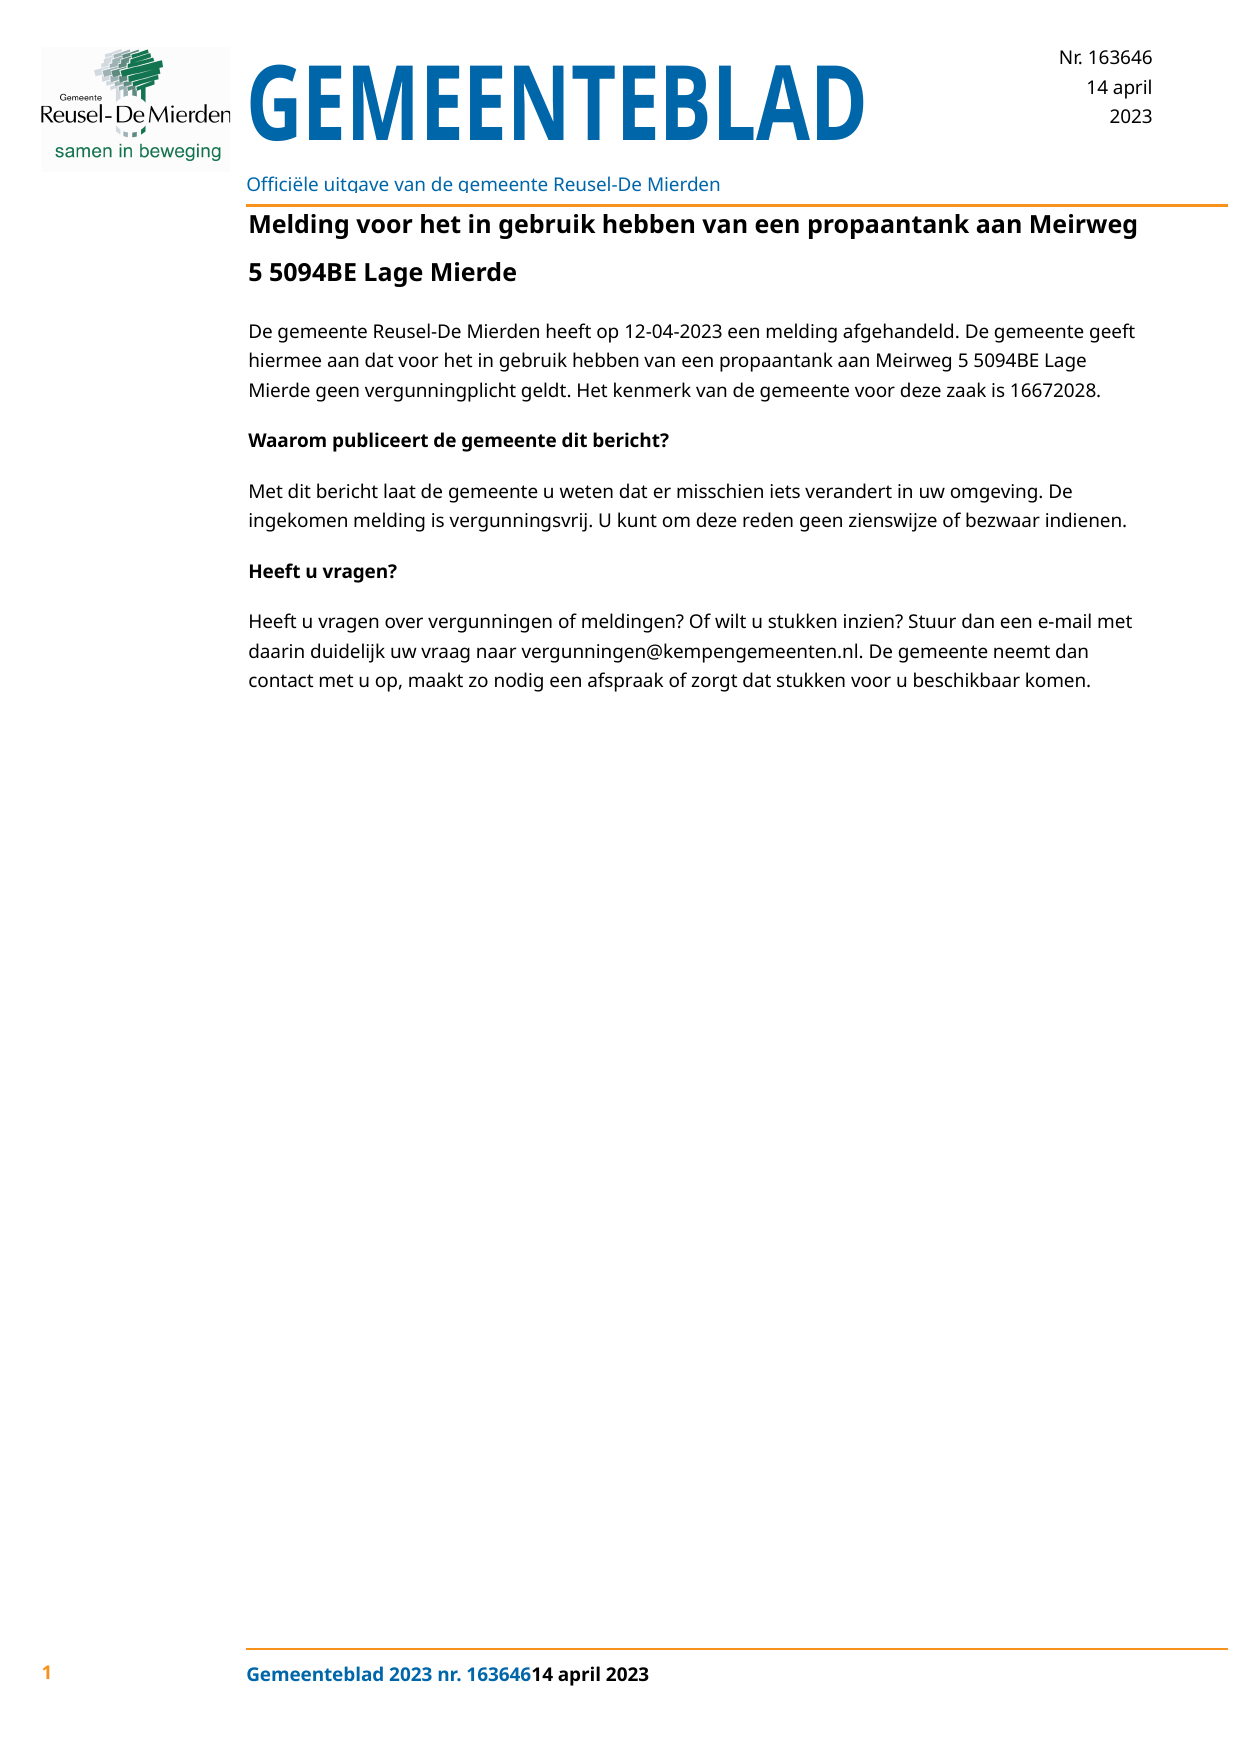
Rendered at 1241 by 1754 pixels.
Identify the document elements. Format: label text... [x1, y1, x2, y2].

text Waarom publiceert de gemeente dit bericht? [248, 427, 1152, 453]
text De gemeente Reusel-De Mierden heeft op 12-04-2023 een melding afgehandeld. De gemeente geeft hiermee aan dat voor het in gebruik hebben van een propaantank aan Meirweg 5 5094BE Lage Mierde geen vergunningplicht geldt. Het kenmerk van de gemeente voor deze zaak is 16672028. [248, 318, 1152, 403]
text Heeft u vragen? [248, 558, 1152, 584]
text Met dit bericht laat de gemeente u weten dat er misschien iets verandert in uw omgeving. De ingekomen melding is vergunningsvrij. U kunt om deze reden geen zienswijze of bezwaar indienen. [248, 478, 1152, 533]
text Heeft u vragen over vergunningen of meldingen? Of wilt u stukken inzien? Stuur dan een e-mail met daarin duidelijk uw vraag naar vergunningen@kempengemeenten.nl. De gemeente neemt dan contact met u op, maakt zo nodig een afspraak of zorgt dat stukken voor u beschikbaar komen. [248, 608, 1152, 693]
picture [41, 47, 231, 172]
text Melding voor het in gebruik hebben van een propaantank aan Meirweg 5 5094BE Lage Mierde [248, 207, 1152, 288]
